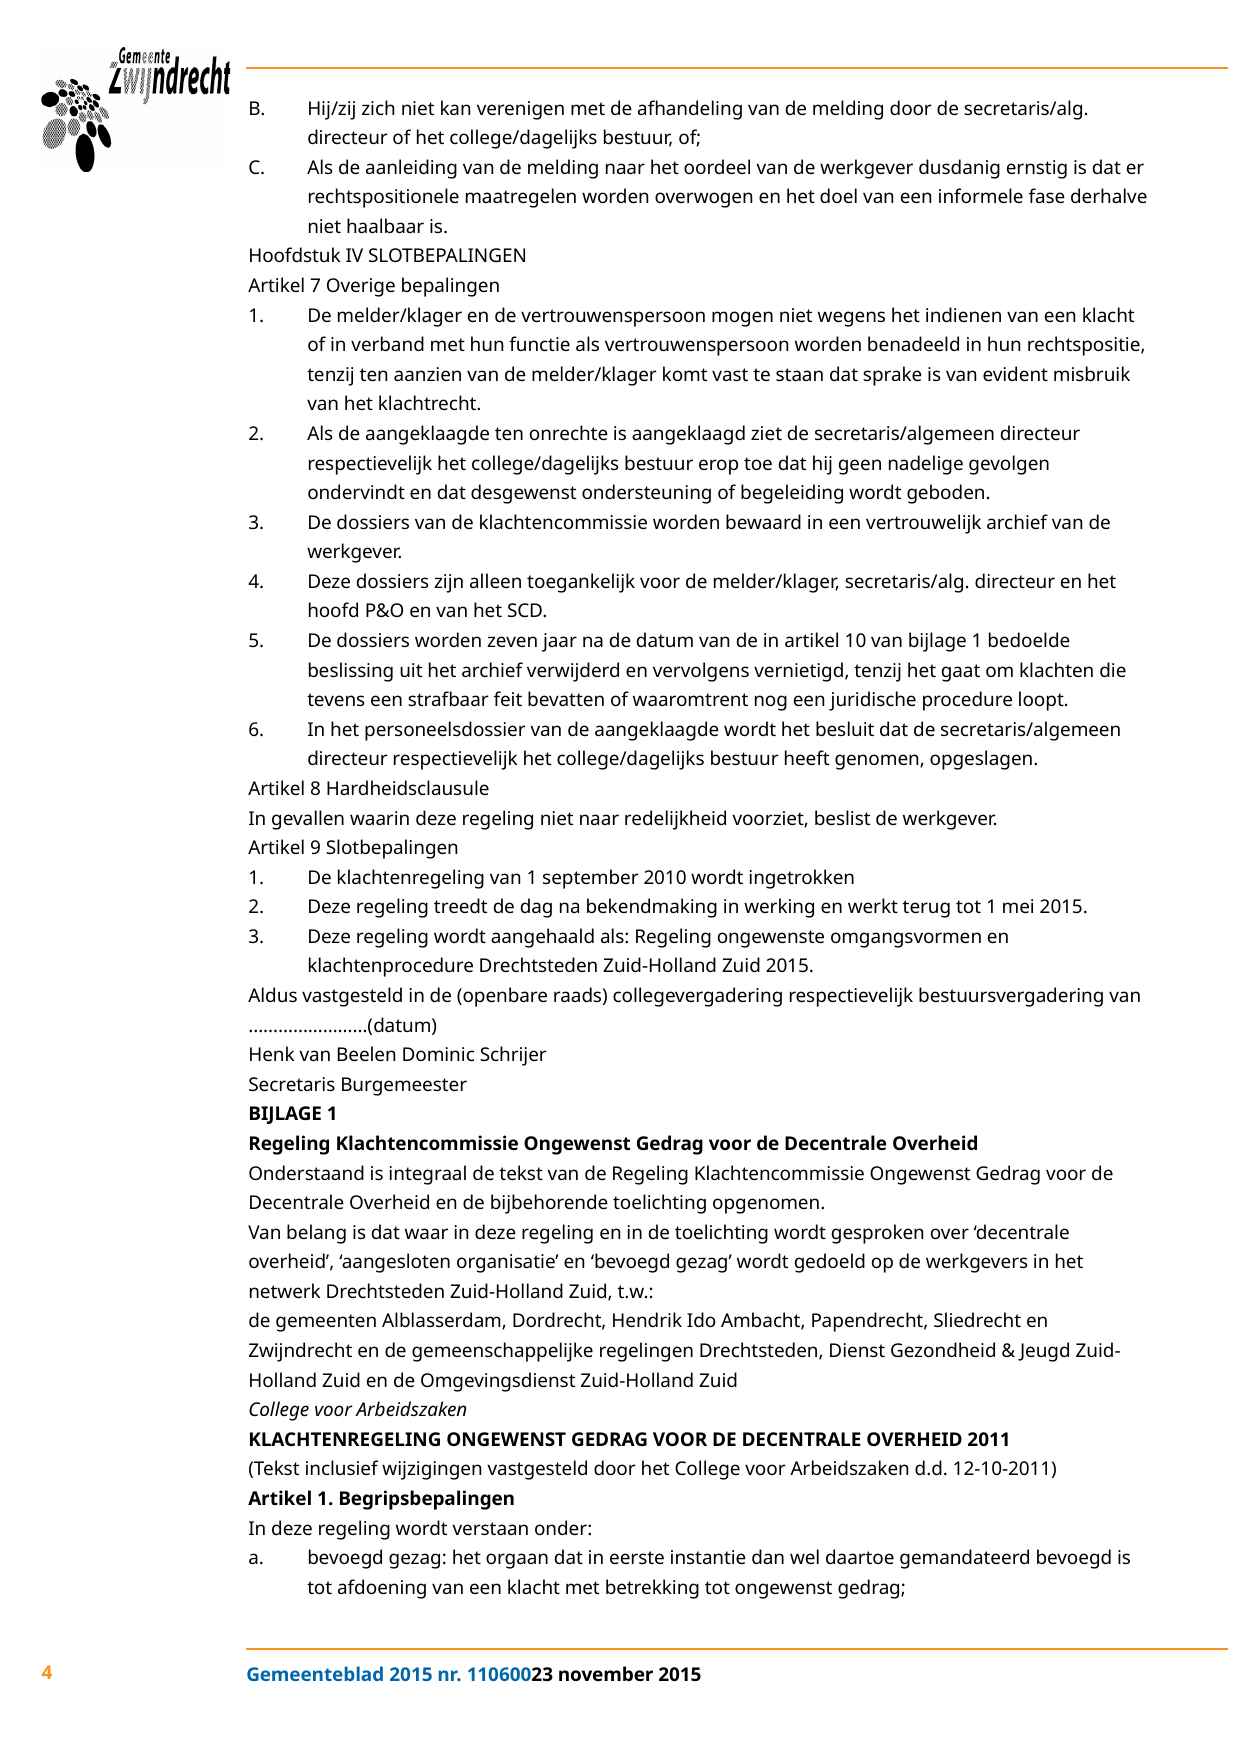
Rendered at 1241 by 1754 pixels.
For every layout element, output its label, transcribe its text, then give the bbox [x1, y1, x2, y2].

list Deze dossiers zijn alleen toegankelijk voor de melder/klager, secretaris/alg. directeur en het hoofd P&O en van het SCD. [248, 568, 1152, 623]
text Hoofdstuk IV SLOTBEPALINGEN [248, 243, 1152, 268]
list Hij/zij zich niet kan verenigen met de afhandeling van de melding door de secretaris/alg. directeur of het college/dagelijks bestuur, of; [248, 95, 1152, 150]
text Secretaris Burgemeester [248, 1071, 1152, 1097]
text de gemeenten Alblasserdam, Dordrecht, Hendrik Ido Ambacht, Papendrecht, Sliedrecht en Zwijndrecht en de gemeenschappelijke regelingen Drechtsteden, Dienst Gezondheid & Jeugd Zuid-Holland Zuid en de Omgevingsdienst Zuid-Holland Zuid [248, 1308, 1152, 1393]
text Aldus vastgesteld in de (openbare raads) collegevergadering respectievelijk bestuursvergadering van ……………………(datum) [248, 982, 1152, 1038]
list Als de aangeklaagde ten onrechte is aangeklaagd ziet de secretaris/algemeen directeur respectievelijk het college/dagelijks bestuur erop toe dat hij geen nadelige gevolgen ondervindt en dat desgewenst ondersteuning of begeleiding wordt geboden. [248, 420, 1152, 505]
list De melder/klager en de vertrouwenspersoon mogen niet wegens het indienen van een klacht of in verband met hun functie als vertrouwenspersoon worden benadeeld in hun rechtspositie, tenzij ten aanzien van de melder/klager komt vast te staan dat sprake is van evident misbruik van het klachtrecht. [248, 302, 1152, 416]
text Onderstaand is integraal de tekst van de Regeling Klachtencommissie Ongewenst Gedrag voor de Decentrale Overheid en de bijbehorende toelichting opgenomen. [248, 1160, 1152, 1215]
list In het personeelsdossier van de aangeklaagde wordt het besluit dat de secretaris/algemeen directeur respectievelijk het college/dagelijks bestuur heeft genomen, opgeslagen. [248, 716, 1152, 771]
text Artikel 7 Overige bepalingen [248, 272, 1152, 298]
text Van belang is dat waar in deze regeling en in de toelichting wordt gesproken over ‘decentrale overheid’, ‘aangesloten organisatie’ en ‘bevoegd gezag’ wordt gedoeld op de werkgevers in het netwerk Drechtsteden Zuid-Holland Zuid, t.w.: [248, 1219, 1152, 1304]
text KLACHTENREGELING ONGEWENST GEDRAG VOOR DE DECENTRALE OVERHEID 2011 [248, 1426, 1152, 1452]
text In deze regeling wordt verstaan onder: [248, 1515, 1152, 1541]
text Artikel 1. Begripsbepalingen [248, 1485, 1152, 1511]
text Artikel 8 Hardheidsclausule [248, 775, 1152, 801]
text (Tekst inclusief wijzigingen vastgesteld door het College voor Arbeidszaken d.d. 12-10-2011) [248, 1456, 1152, 1481]
text Artikel 9 Slotbepalingen [248, 834, 1152, 860]
list De dossiers worden zeven jaar na de datum van de in artikel 10 van bijlage 1 bedoelde beslissing uit het archief verwijderd en vervolgens vernietigd, tenzij het gaat om klachten die tevens een strafbaar feit bevatten of waaromtrent nog een juridische procedure loopt. [248, 627, 1152, 712]
list Als de aanleiding van de melding naar het oordeel van de werkgever dusdanig ernstig is dat er rechtspositionele maatregelen worden overwogen en het doel van een informele fase derhalve niet haalbaar is. [248, 154, 1152, 239]
text College voor Arbeidszaken [248, 1396, 1152, 1422]
text BIJLAGE 1 [248, 1101, 1152, 1126]
text Regeling Klachtencommissie Ongewenst Gedrag voor de Decentrale Overheid [248, 1130, 1152, 1156]
list De klachtenregeling van 1 september 2010 wordt ingetrokken [248, 864, 1152, 890]
list De dossiers van de klachtencommissie worden bewaard in een vertrouwelijk archief van de werkgever. [248, 509, 1152, 564]
text Henk van Beelen Dominic Schrijer [248, 1041, 1152, 1067]
list Deze regeling treedt de dag na bekendmaking in werking en werkt terug tot 1 mei 2015. [248, 893, 1152, 919]
list bevoegd gezag: het orgaan dat in eerste instantie dan wel daartoe gemandateerd bevoegd is tot afdoening van een klacht met betrekking tot ongewenst gedrag; [248, 1544, 1152, 1600]
list Deze regeling wordt aangehaald als: Regeling ongewenste omgangsvormen en klachtenprocedure Drechtsteden Zuid-Holland Zuid 2015. [248, 923, 1152, 978]
text In gevallen waarin deze regeling niet naar redelijkheid voorziet, beslist de werkgever. [248, 805, 1152, 831]
picture [41, 47, 231, 172]
